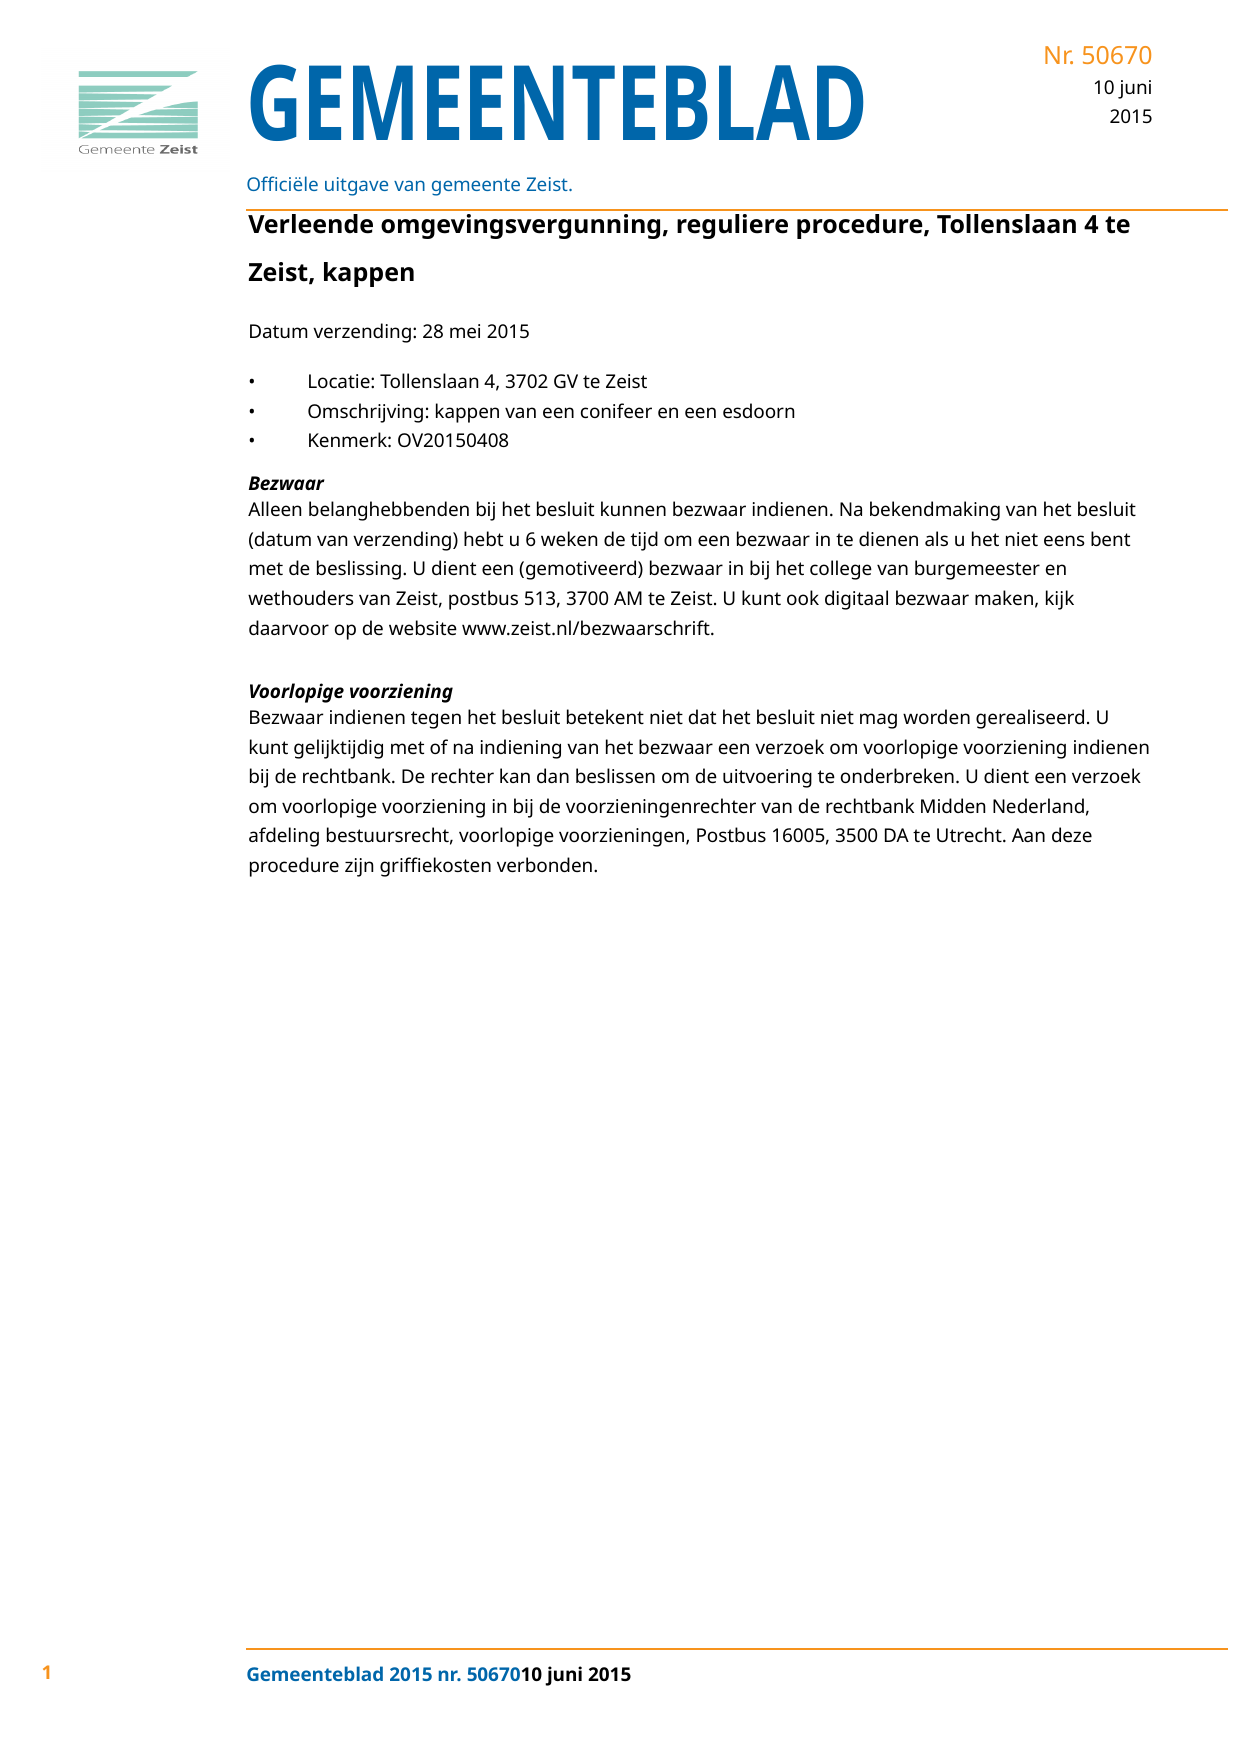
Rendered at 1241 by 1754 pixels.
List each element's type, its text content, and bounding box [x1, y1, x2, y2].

list Kenmerk: OV20150408 [248, 427, 1152, 453]
picture [41, 47, 231, 172]
text Bezwaar indienen tegen het besluit betekent niet dat het besluit niet mag worden gerealiseerd. U kunt gelijktijdig met of na indiening van het bezwaar een verzoek om voorlopige voorziening indienen bij de rechtbank. De rechter kan dan beslissen om de uitvoering te onderbreken. U dient een verzoek om voorlopige voorziening in bij de voorzieningenrechter van de rechtbank Midden Nederland, afdeling bestuursrecht, voorlopige voorzieningen, Postbus 16005, 3500 DA te Utrecht. Aan deze procedure zijn griffiekosten verbonden. [248, 704, 1152, 878]
text Alleen belanghebbenden bij het besluit kunnen bezwaar indienen. Na bekendmaking van het besluit (datum van verzending) hebt u 6 weken de tijd om een bezwaar in te dienen als u het niet eens bent met de beslissing. U dient een (gemotiveerd) bezwaar in bij het college van burgemeester en wethouders van Zeist, postbus 513, 3700 AM te Zeist. U kunt ook digitaal bezwaar maken, kijk daarvoor op de website www.zeist.nl/bezwaarschrift. [248, 496, 1152, 640]
text Bezwaar [248, 471, 1152, 496]
text Datum verzending: 28 mei 2015 [248, 318, 1152, 344]
text Voorlopige voorziening [248, 679, 1152, 704]
text Verleende omgevingsvergunning, reguliere procedure, Tollenslaan 4 te Zeist, kappen [248, 211, 1152, 288]
list Omschrijving: kappen van een conifeer en een esdoorn [248, 398, 1152, 424]
list Locatie: Tollenslaan 4, 3702 GV te Zeist [248, 368, 1152, 394]
